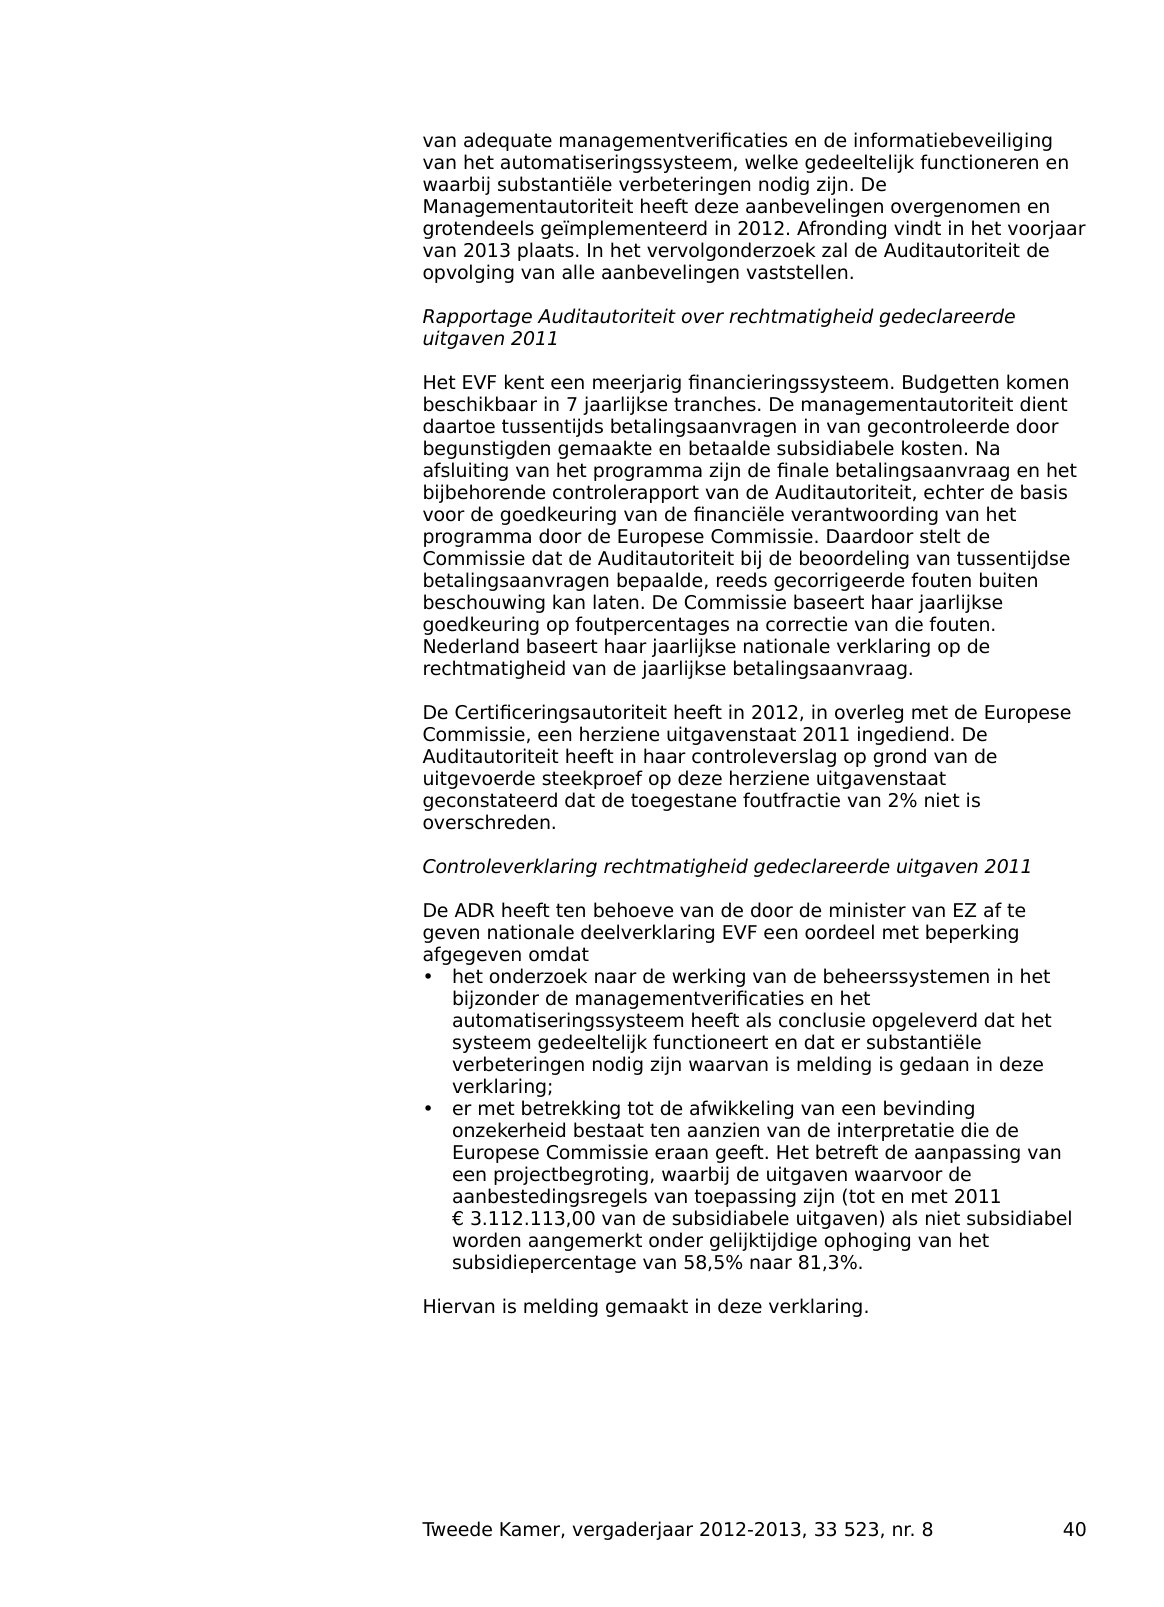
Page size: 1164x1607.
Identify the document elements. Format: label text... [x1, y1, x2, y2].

text • er met betrekking tot de afwikkeling van een bevinding onzekerheid bestaat ten aanzien van de interpretatie die de Europese Commissie eraan geeft. Het betreft de aanpassing van een projectbegroting, waarbij de uitgaven waarvoor de aanbestedingsregels van toepassing zijn (tot en met 2011 € 3.112.113,00 van de subsidiabele uitgaven) als niet subsidiabel worden aangemerkt onder gelijktijdige ophoging van het subsidiepercentage van 58,5% naar 81,3%. [422, 1098, 1087, 1274]
text van adequate managementverificaties en de informatiebeveiliging van het automatiseringssysteem, welke gedeeltelijk functioneren en waarbij substantiële verbeteringen nodig zijn. De Managementautoriteit heeft deze aanbevelingen overgenomen en grotendeels geïmplementeerd in 2012. Afronding vindt in het voorjaar van 2013 plaats. In het vervolgonderzoek zal de Auditautoriteit de opvolging van alle aanbevelingen vaststellen. [422, 130, 1087, 284]
text • het onderzoek naar de werking van de beheerssystemen in het bijzonder de managementverificaties en het automatiseringssysteem heeft als conclusie opgeleverd dat het systeem gedeeltelijk functioneert en dat er substantiële verbeteringen nodig zijn waarvan is melding is gedaan in deze verklaring; [422, 966, 1087, 1098]
subtitle Rapportage Auditautoriteit over rechtmatigheid gedeclareerde uitgaven 2011 [422, 306, 1087, 350]
text De Certificeringsautoriteit heeft in 2012, in overleg met de Europese Commissie, een herziene uitgavenstaat 2011 ingediend. De Auditautoriteit heeft in haar controleverslag op grond van de uitgevoerde steekproef op deze herziene uitgavenstaat geconstateerd dat de toegestane foutfractie van 2% niet is overschreden. [422, 702, 1087, 834]
text De ADR heeft ten behoeve van de door de minister van EZ af te geven nationale deelverklaring EVF een oordeel met beperking afgegeven omdat [422, 900, 1087, 966]
text Het EVF kent een meerjarig financieringssysteem. Budgetten komen beschikbaar in 7 jaarlijkse tranches. De managementautoriteit dient daartoe tussentijds betalingsaanvragen in van gecontroleerde door begunstigden gemaakte en betaalde subsidiabele kosten. Na afsluiting van het programma zijn de finale betalingsaanvraag en het bijbehorende controlerapport van de Auditautoriteit, echter de basis voor de goedkeuring van de financiële verantwoording van het programma door de Europese Commissie. Daardoor stelt de Commissie dat de Auditautoriteit bij de beoordeling van tussentijdse betalingsaanvragen bepaalde, reeds gecorrigeerde fouten buiten beschouwing kan laten. De Commissie baseert haar jaarlijkse goedkeuring op foutpercentages na correctie van die fouten. Nederland baseert haar jaarlijkse nationale verklaring op de rechtmatigheid van de jaarlijkse betalingsaanvraag. [422, 372, 1087, 680]
subtitle Controleverklaring rechtmatigheid gedeclareerde uitgaven 2011 [422, 856, 1087, 878]
text Hiervan is melding gemaakt in deze verklaring. [422, 1296, 1087, 1318]
